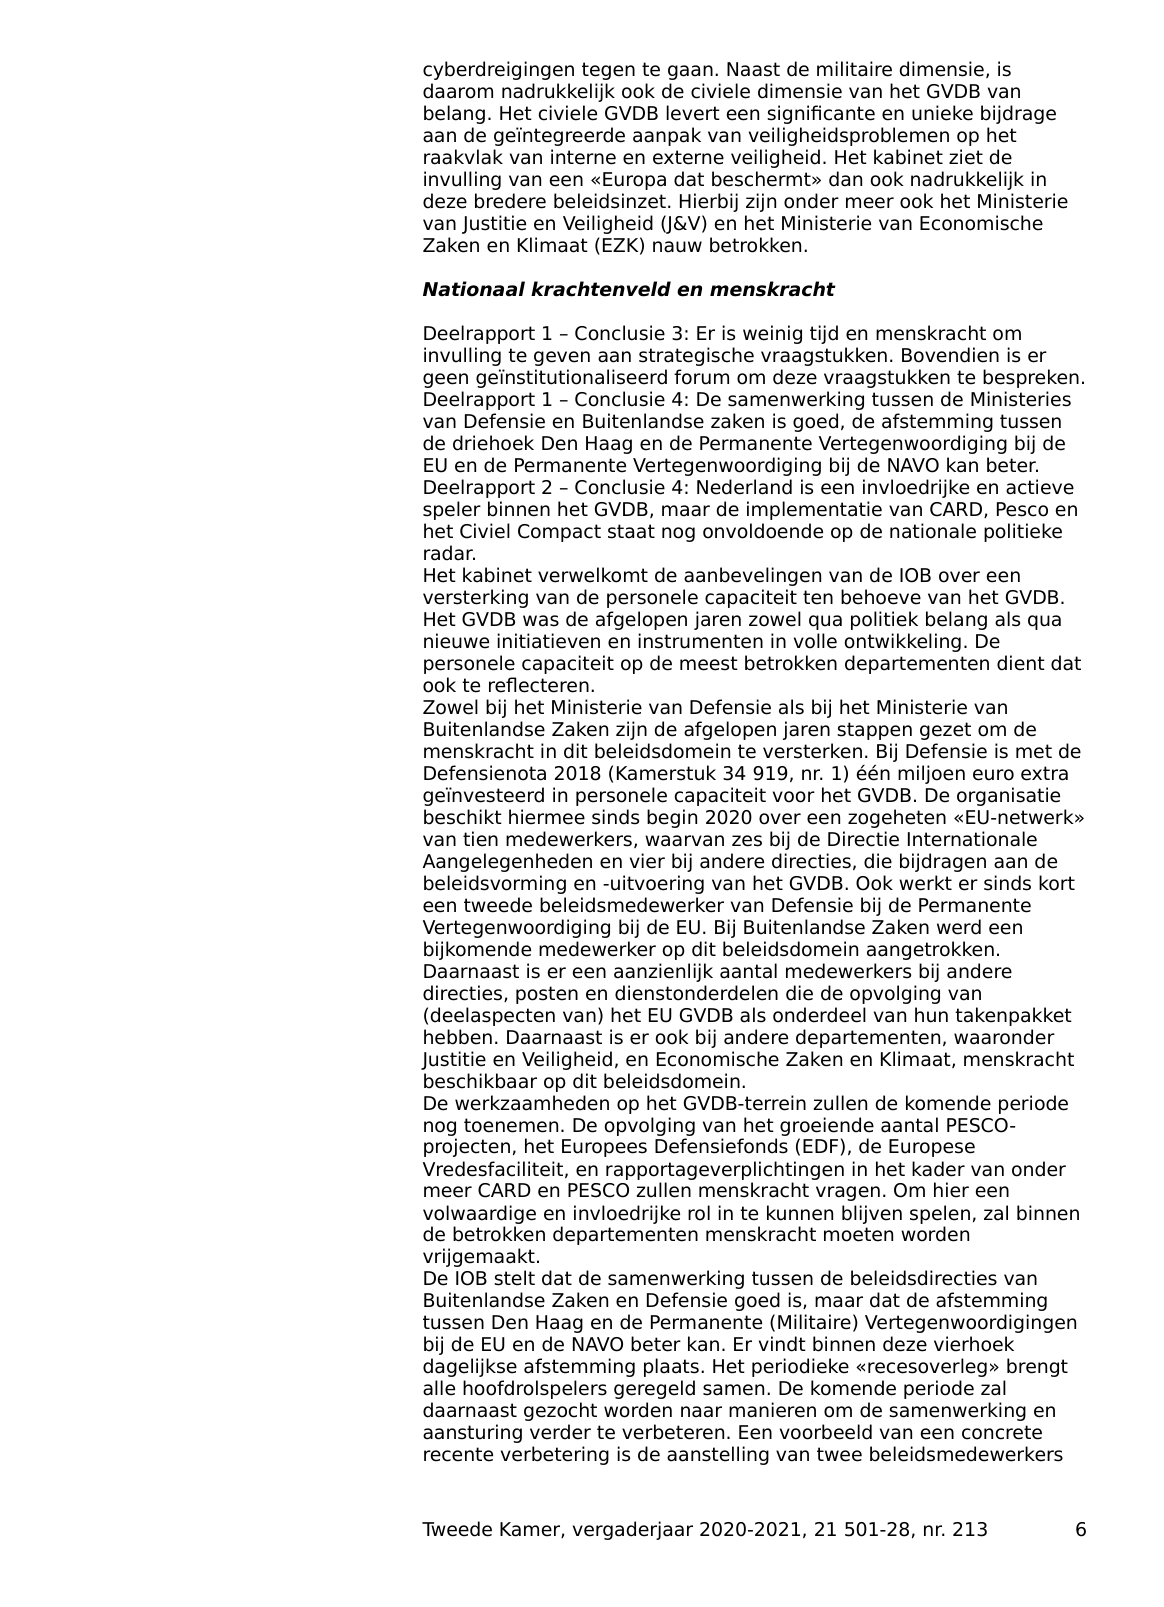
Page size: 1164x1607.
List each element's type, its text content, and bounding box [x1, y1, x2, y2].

text Zowel bij het Ministerie van Defensie als bij het Ministerie van Buitenlandse Zaken zijn de afgelopen jaren stappen gezet om de menskracht in dit beleidsdomein te versterken. Bij Defensie is met de Defensienota 2018 (Kamerstuk 34 919, nr. 1) één miljoen euro extra geïnvesteerd in personele capaciteit voor het GVDB. De organisatie beschikt hiermee sinds begin 2020 over een zogeheten «EU-netwerk» van tien medewerkers, waarvan zes bij de Directie Internationale Aangelegenheden en vier bij andere directies, die bijdragen aan de beleidsvorming en -uitvoering van het GVDB. Ook werkt er sinds kort een tweede beleidsmedewerker van Defensie bij de Permanente Vertegenwoordiging bij de EU. Bij Buitenlandse Zaken werd een bijkomende medewerker op dit beleidsdomein aangetrokken. Daarnaast is er een aanzienlijk aantal medewerkers bij andere directies, posten en dienstonderdelen die de opvolging van (deelaspecten van) het EU GVDB als onderdeel van hun takenpakket hebben. Daarnaast is er ook bij andere departementen, waaronder Justitie en Veiligheid, en Economische Zaken en Klimaat, menskracht beschikbaar op dit beleidsdomein. [422, 697, 1087, 1092]
text Deelrapport 2 – Conclusie 4: Nederland is een invloedrijke en actieve speler binnen het GVDB, maar de implementatie van CARD, Pesco en het Civiel Compact staat nog onvoldoende op de nationale politieke radar. [422, 477, 1087, 565]
text Deelrapport 1 – Conclusie 3: Er is weinig tijd en menskracht om invulling te geven aan strategische vraagstukken. Bovendien is er geen geïnstitutionaliseerd forum om deze vraagstukken te bespreken. [422, 323, 1087, 389]
text De werkzaamheden op het GVDB-terrein zullen de komende periode nog toenemen. De opvolging van het groeiende aantal PESCO-projecten, het Europees Defensiefonds (EDF), de Europese Vredesfaciliteit, en rapportageverplichtingen in het kader van onder meer CARD en PESCO zullen menskracht vragen. Om hier een volwaardige en invloedrijke rol in te kunnen blijven spelen, zal binnen de betrokken departementen menskracht moeten worden vrijgemaakt. [422, 1092, 1087, 1268]
text De IOB stelt dat de samenwerking tussen de beleidsdirecties van Buitenlandse Zaken en Defensie goed is, maar dat de afstemming tussen Den Haag en de Permanente (Militaire) Vertegenwoordigingen bij de EU en de NAVO beter kan. Er vindt binnen deze vierhoek dagelijkse afstemming plaats. Het periodieke «recesoverleg» brengt alle hoofdrolspelers geregeld samen. De komende periode zal daarnaast gezocht worden naar manieren om de samenwerking en aansturing verder te verbeteren. Een voorbeeld van een concrete recente verbetering is de aanstelling van twee beleidsmedewerkers [422, 1268, 1087, 1466]
text Het kabinet verwelkomt de aanbevelingen van de IOB over een versterking van de personele capaciteit ten behoeve van het GVDB. Het GVDB was de afgelopen jaren zowel qua politiek belang als qua nieuwe initiatieven en instrumenten in volle ontwikkeling. De personele capaciteit op de meest betrokken departementen dient dat ook te reflecteren. [422, 565, 1087, 697]
text cyberdreigingen tegen te gaan. Naast de militaire dimensie, is daarom nadrukkelijk ook de civiele dimensie van het GVDB van belang. Het civiele GVDB levert een significante en unieke bijdrage aan de geïntegreerde aanpak van veiligheidsproblemen op het raakvlak van interne en externe veiligheid. Het kabinet ziet de invulling van een «Europa dat beschermt» dan ook nadrukkelijk in deze bredere beleidsinzet. Hierbij zijn onder meer ook het Ministerie van Justitie en Veiligheid (J&V) en het Ministerie van Economische Zaken en Klimaat (EZK) nauw betrokken. [422, 59, 1087, 257]
text Deelrapport 1 – Conclusie 4: De samenwerking tussen de Ministeries van Defensie en Buitenlandse zaken is goed, de afstemming tussen de driehoek Den Haag en de Permanente Vertegenwoordiging bij de EU en de Permanente Vertegenwoordiging bij de NAVO kan beter. [422, 389, 1087, 477]
subtitle Nationaal krachtenveld en menskracht [422, 279, 1087, 301]
